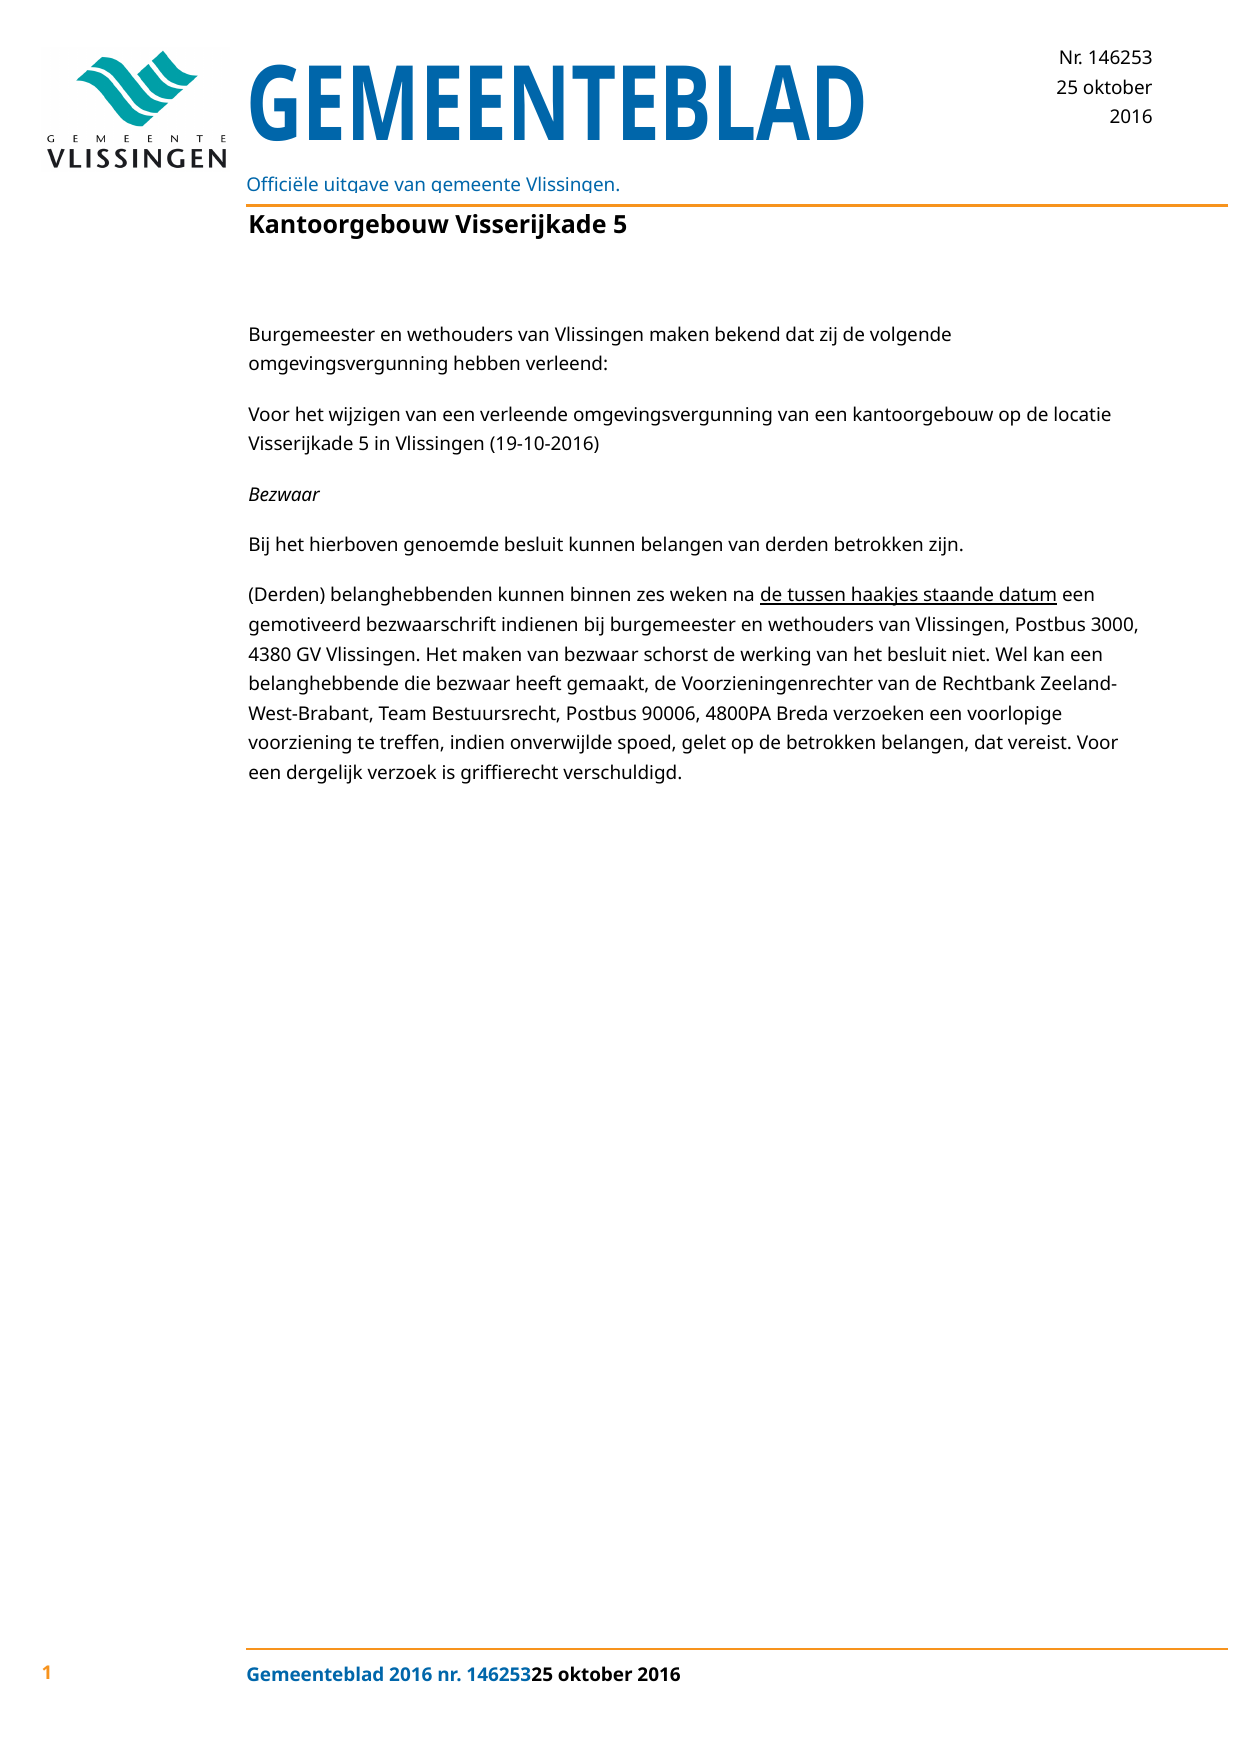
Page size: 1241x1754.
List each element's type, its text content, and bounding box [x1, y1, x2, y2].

text Bezwaar [248, 481, 1152, 506]
text Bij het hierboven genoemde besluit kunnen belangen van derden betrokken zijn. [248, 531, 1152, 557]
text Kantoorgebouw Visserijkade 5 [248, 207, 1152, 241]
text Burgemeester en wethouders van Vlissingen maken bekend dat zij de volgende omgevingsvergunning hebben verleend: [248, 321, 1152, 376]
picture [41, 47, 231, 172]
text Voor het wijzigen van een verleende omgevingsvergunning van een kantoorgebouw op de locatie Visserijkade 5 in Vlissingen (19-10-2016) [248, 401, 1152, 456]
text (Derden) belanghebbenden kunnen binnen zes weken na de tussen haakjes staande datum een gemotiveerd bezwaarschrift indienen bij burgemeester en wethouders van Vlissingen, Postbus 3000, 4380 GV Vlissingen. Het maken van bezwaar schorst de werking van het besluit niet. Wel kan een belanghebbende die bezwaar heeft gemaakt, de Voorzieningenrechter van de Rechtbank Zeeland-West-Brabant, Team Bestuursrecht, Postbus 90006, 4800PA Breda verzoeken een voorlopige voorziening te treffen, indien onverwijlde spoed, gelet op de betrokken belangen, dat vereist. Voor een dergelijk verzoek is griffierecht verschuldigd. [248, 582, 1152, 785]
